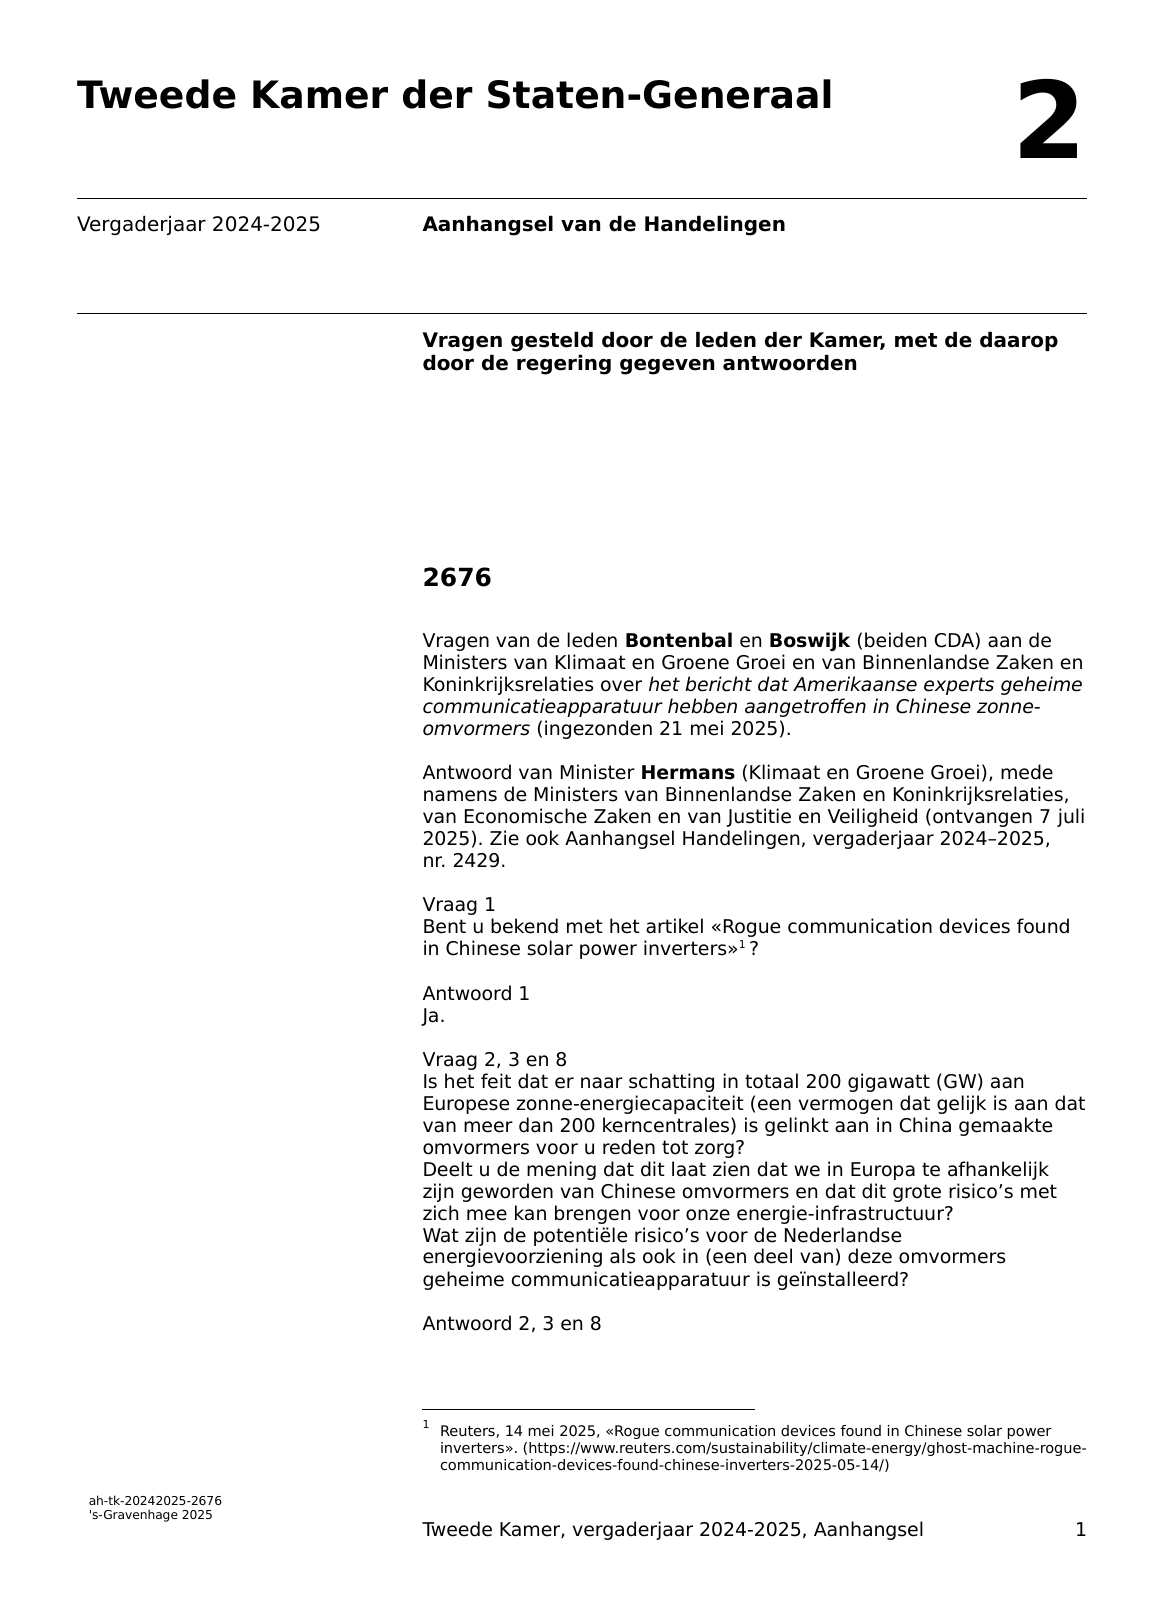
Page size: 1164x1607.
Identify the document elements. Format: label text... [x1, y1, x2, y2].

text Ja. [422, 1004, 1087, 1026]
text Antwoord 1 [422, 982, 1087, 1004]
text Reuters, 14 mei 2025, «Rogue communication devices found in Chinese solar power inverters». (https://www.reuters.com/sustainability/climate-energy/ghost-machine-rogue-communication-devices-found-chinese-inverters-2025-05-14/) [422, 1418, 1087, 1474]
table_header Tweede Kamer der Staten-Generaal [77, 59, 886, 198]
table_header 2 [886, 59, 1087, 198]
text Vraag 2, 3 en 8 [422, 1049, 1087, 1071]
text Vraag 1 [422, 894, 1087, 916]
text Deelt u de mening dat dit laat zien dat we in Europa te afhankelijk zijn geworden van Chinese omvormers en dat dit grote risico’s met zich mee kan brengen voor onze energie-infrastructuur? [422, 1158, 1087, 1224]
text Bent u bekend met het artikel «Rogue communication devices found in Chinese solar power inverters»? [422, 916, 1087, 960]
text ah-tk-20242025-2676 [88, 1494, 323, 1508]
table_cell Aanhangsel van de Handelingen [422, 199, 1087, 313]
table_cell Vergaderjaar 2024-2025 [77, 199, 422, 313]
text Wat zijn de potentiële risico’s voor de Nederlandse energievoorziening als ook in (een deel van) deze omvormers geheime communicatieapparatuur is geïnstalleerd? [422, 1224, 1087, 1290]
text Antwoord van Minister Hermans (Klimaat en Groene Groei), mede namens de Ministers van Binnenlandse Zaken en Koninkrijksrelaties, van Economische Zaken en van Justitie en Veiligheid (ontvangen 7 juli 2025). Zie ook Aanhangsel Handelingen, vergaderjaar 2024–2025, nr. 2429. [422, 762, 1087, 872]
text Is het feit dat er naar schatting in totaal 200 gigawatt (GW) aan Europese zonne-energiecapaciteit (een vermogen dat gelijk is aan dat van meer dan 200 kerncentrales) is gelinkt aan in China gemaakte omvormers voor u reden tot zorg? [422, 1071, 1087, 1158]
table_cell Vragen gesteld door de leden der Kamer, met de daarop door de regering gegeven antwoorden [422, 314, 1087, 375]
text Vragen van de leden Bontenbal en Boswijk (beiden CDA) aan de Ministers van Klimaat en Groene Groei en van Binnenlandse Zaken en Koninkrijksrelaties over het bericht dat Amerikaanse experts geheime communicatieapparatuur hebben aangetroffen in Chinese zonne-omvormers (ingezonden 21 mei 2025). [422, 630, 1087, 740]
text 's-Gravenhage 2025 [88, 1508, 323, 1522]
table_cell [77, 314, 422, 375]
text Antwoord 2, 3 en 8 [422, 1313, 1087, 1334]
text 2676 [422, 563, 1087, 592]
